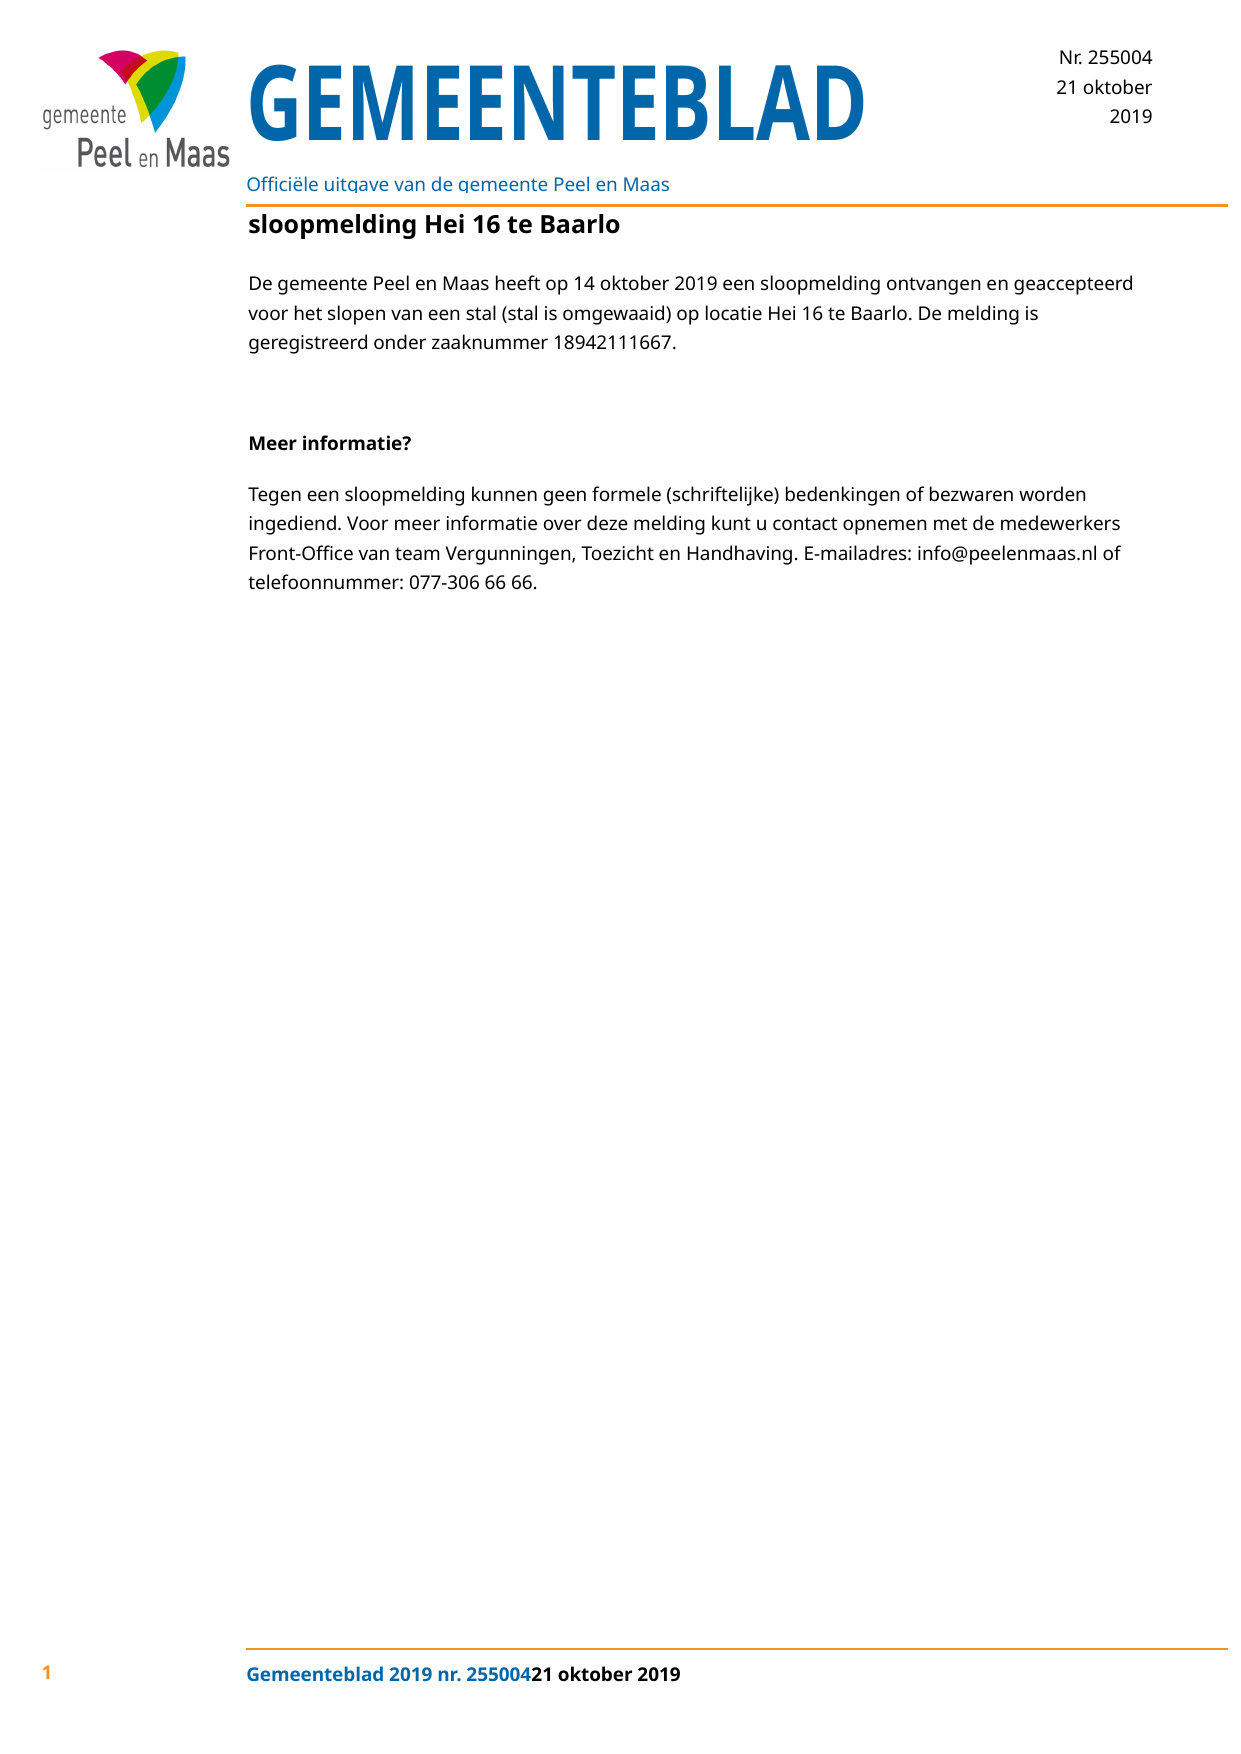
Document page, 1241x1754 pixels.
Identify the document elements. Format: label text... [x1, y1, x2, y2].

text De gemeente Peel en Maas heeft op 14 oktober 2019 een sloopmelding ontvangen en geaccepteerd voor het slopen van een stal (stal is omgewaaid) op locatie Hei 16 te Baarlo. De melding is geregistreerd onder zaaknummer 18942111667. [248, 270, 1152, 355]
text Meer informatie? [248, 430, 1152, 456]
text sloopmelding Hei 16 te Baarlo [248, 207, 1152, 241]
picture [41, 47, 231, 172]
text Tegen een sloopmelding kunnen geen formele (schriftelijke) bedenkingen of bezwaren worden ingediend. Voor meer informatie over deze melding kunt u contact opnemen met de medewerkers Front-Office van team Vergunningen, Toezicht en Handhaving. E-mailadres: info@peelenmaas.nl of telefoonnummer: 077-306 66 66. [248, 481, 1152, 595]
